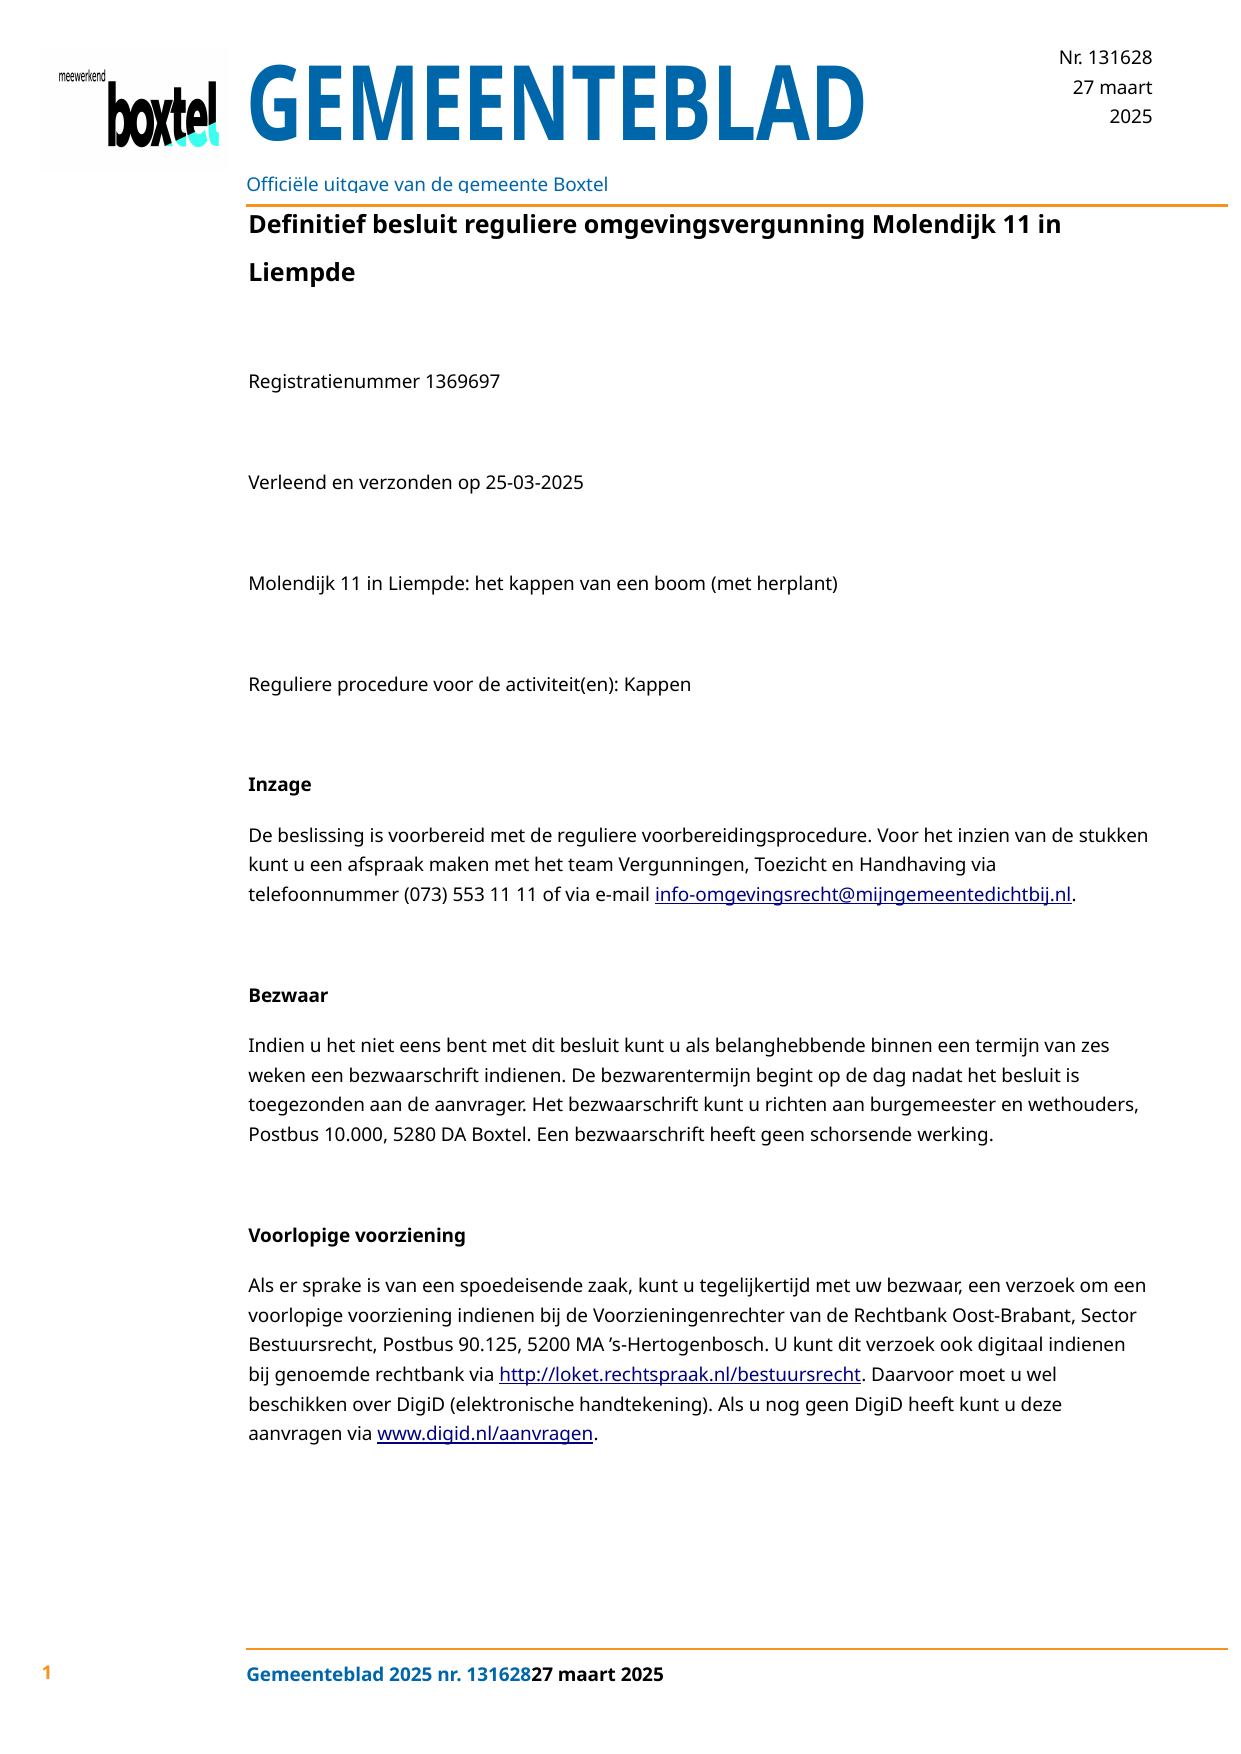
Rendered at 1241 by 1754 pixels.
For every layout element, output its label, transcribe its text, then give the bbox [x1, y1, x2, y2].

text Inzage [248, 772, 1152, 797]
text Voorlopige voorziening [248, 1222, 1152, 1248]
picture [41, 47, 231, 172]
text Reguliere procedure voor de activiteit(en): Kappen [248, 671, 1152, 697]
text De beslissing is voorbereid met de reguliere voorbereidingsprocedure. Voor het inzien van de stukken kunt u een afspraak maken met het team Vergunningen, Toezicht en Handhaving via telefoonnummer (073) 553 11 11 of via e-mail info-omgevingsrecht@mijngemeentedichtbij.nl. [248, 822, 1152, 907]
text Bezwaar [248, 982, 1152, 1008]
text Molendijk 11 in Liempde: het kappen van een boom (met herplant) [248, 570, 1152, 596]
text Definitief besluit reguliere omgevingsvergunning Molendijk 11 in Liempde [248, 207, 1152, 288]
text Registratienummer 1369697 [248, 368, 1152, 394]
text Als er sprake is van een spoedeisende zaak, kunt u tegelijkertijd met uw bezwaar, een verzoek om een voorlopige voorziening indienen bij de Voorzieningenrechter van de Rechtbank Oost-Brabant, Sector Bestuursrecht, Postbus 90.125, 5200 MA ’s-Hertogenbosch. U kunt dit verzoek ook digitaal indienen bij genoemde rechtbank via http://loket.rechtspraak.nl/bestuursrecht. Daarvoor moet u wel beschikken over DigiD (elektronische handtekening). Als u nog geen DigiD heeft kunt u deze aanvragen via www.digid.nl/aanvragen. [248, 1272, 1152, 1446]
text Indien u het niet eens bent met dit besluit kunt u als belanghebbende binnen een termijn van zes weken een bezwaarschrift indienen. De bezwarentermijn begint op de dag nadat het besluit is toegezonden aan de aanvrager. Het bezwaarschrift kunt u richten aan burgemeester en wethouders, Postbus 10.000, 5280 DA Boxtel. Een bezwaarschrift heeft geen schorsende werking. [248, 1032, 1152, 1147]
text Verleend en verzonden op 25-03-2025 [248, 469, 1152, 495]
